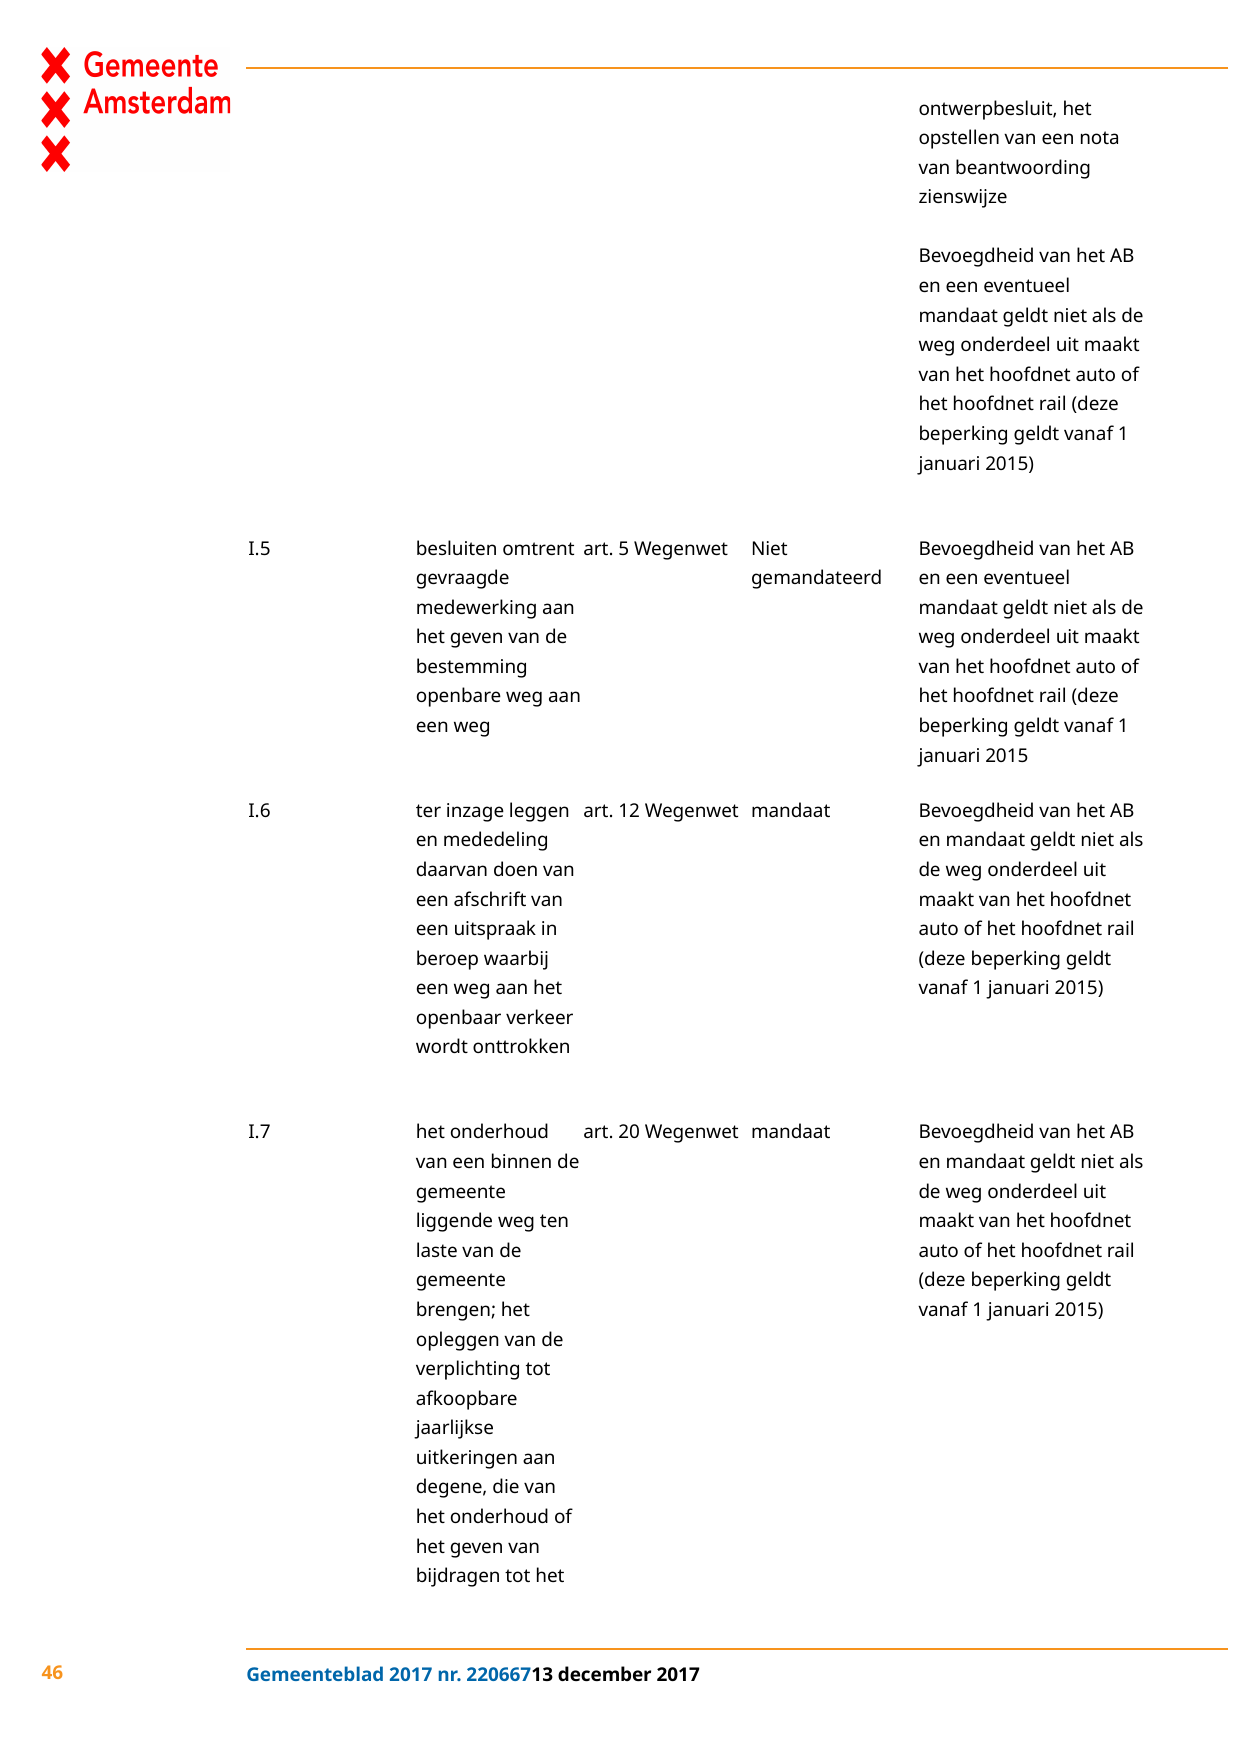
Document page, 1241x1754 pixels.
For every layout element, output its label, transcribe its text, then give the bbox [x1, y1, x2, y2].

table_cell art. 5 Wegenwet [583, 505, 751, 767]
table_cell Niet gemandateerd [751, 505, 918, 767]
table_cell [751, 95, 918, 505]
table_cell besluiten omtrent gevraagde medewerking aan het geven van de bestemming openbare weg aan een weg [416, 505, 583, 767]
table_cell I.5 [248, 505, 416, 767]
table_cell mandaat [751, 768, 918, 1089]
table_cell mandaat [751, 1089, 918, 1588]
picture [41, 47, 231, 172]
table_cell ontwerpbesluit, het opstellen van een nota van beantwoording zienswijze Bevoegdheid van het AB en een eventueel mandaat geldt niet als de weg onderdeel uit maakt van het hoofdnet auto of het hoofdnet rail (deze beperking geldt vanaf 1 januari 2015) [918, 95, 1152, 505]
table_cell Bevoegdheid van het AB en mandaat geldt niet als de weg onderdeel uit maakt van het hoofdnet auto of het hoofdnet rail (deze beperking geldt vanaf 1 januari 2015) [918, 1089, 1152, 1588]
table_cell art. 12 Wegenwet [583, 768, 751, 1089]
table_cell Bevoegdheid van het AB en mandaat geldt niet als de weg onderdeel uit maakt van het hoofdnet auto of het hoofdnet rail (deze beperking geldt vanaf 1 januari 2015) [918, 768, 1152, 1089]
table_cell art. 20 Wegenwet [583, 1089, 751, 1588]
table_cell I.6 [248, 768, 416, 1089]
table_cell ter inzage leggen en mededeling daarvan doen van een afschrift van een uitspraak in beroep waarbij een weg aan het openbaar verkeer wordt onttrokken [416, 768, 583, 1089]
table_cell I.7 [248, 1089, 416, 1588]
table_cell [248, 95, 416, 505]
table_cell het onderhoud van een binnen de gemeente liggende weg ten laste van de gemeente brengen; het opleggen van de verplichting tot afkoopbare jaarlijkse uitkeringen aan degene, die van het onderhoud of het geven van bijdragen tot het [416, 1089, 583, 1588]
table_cell Bevoegdheid van het AB en een eventueel mandaat geldt niet als de weg onderdeel uit maakt van het hoofdnet auto of het hoofdnet rail (deze beperking geldt vanaf 1 januari 2015 [918, 505, 1152, 767]
table_cell [583, 95, 751, 505]
table_cell [416, 95, 583, 505]
